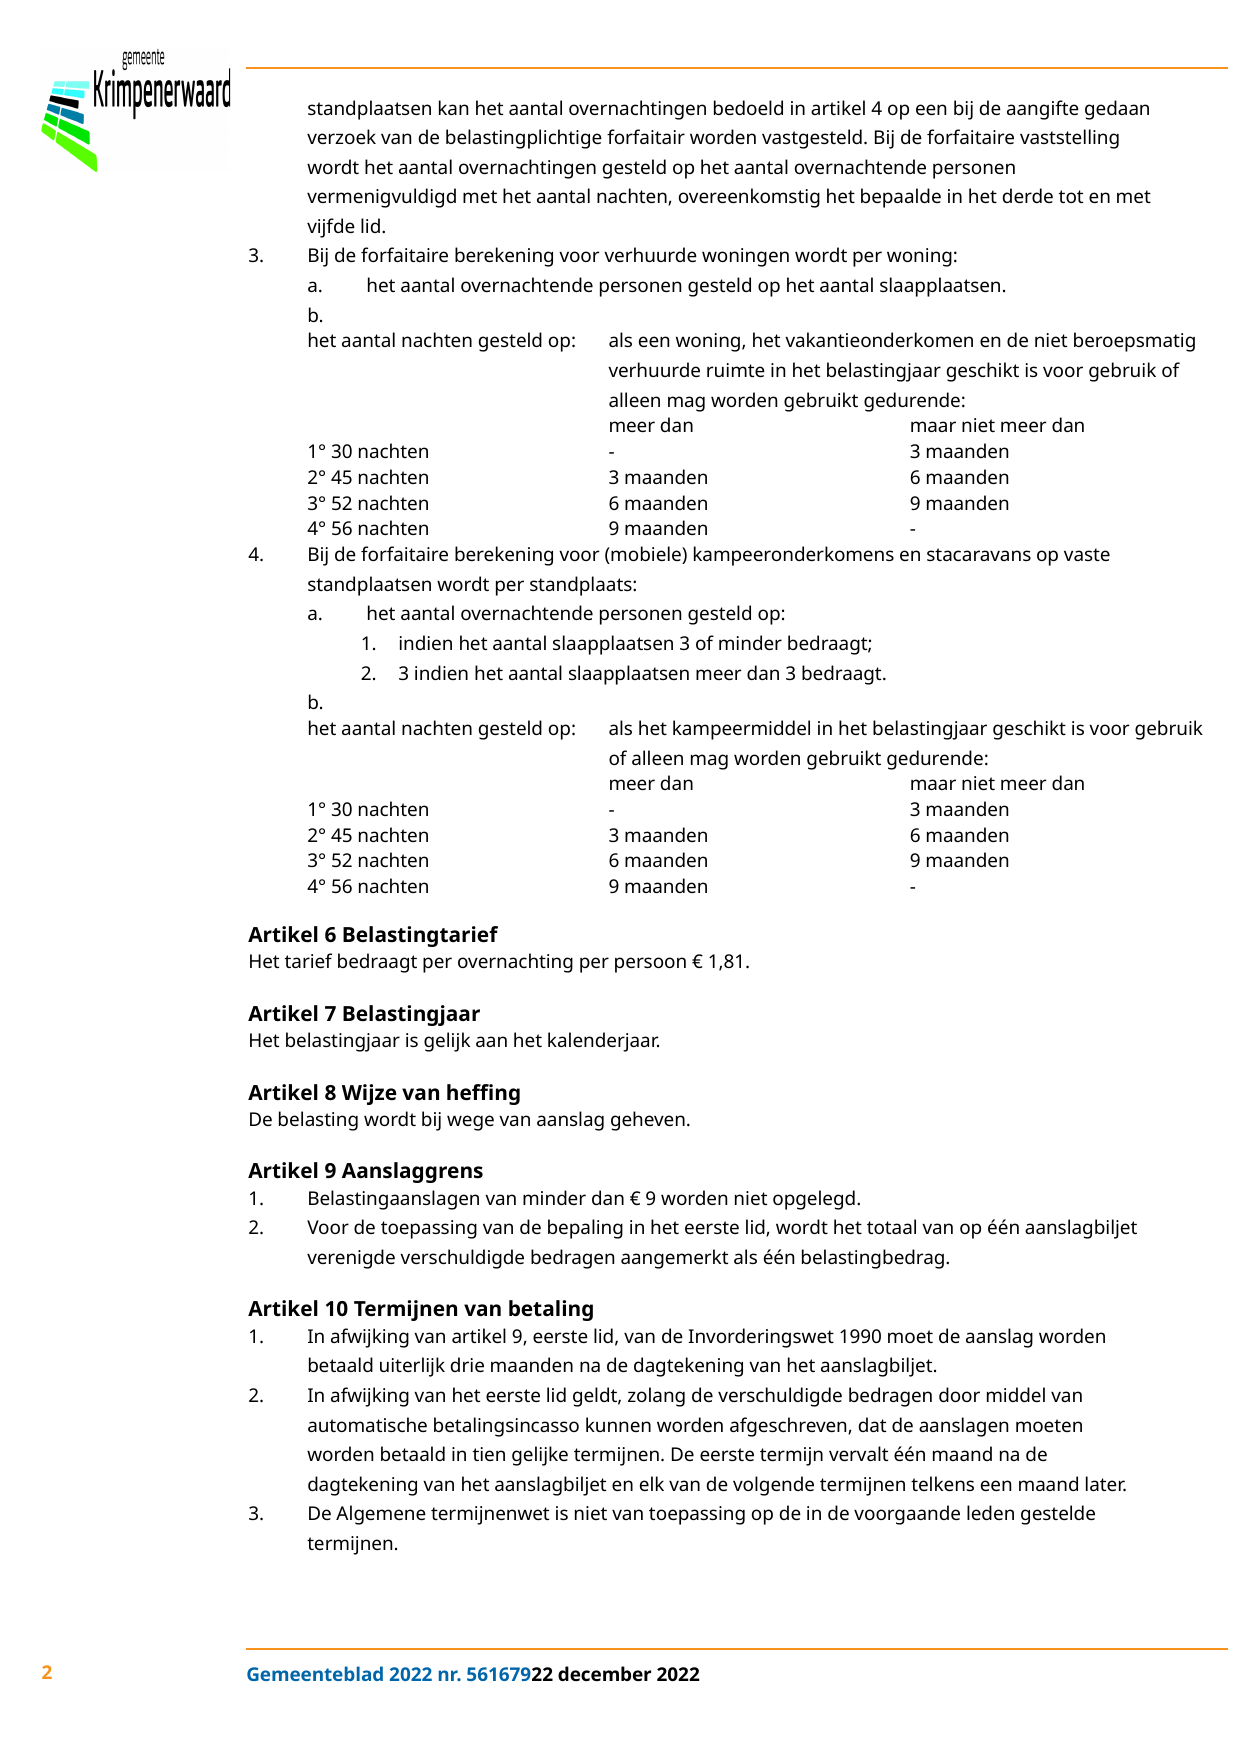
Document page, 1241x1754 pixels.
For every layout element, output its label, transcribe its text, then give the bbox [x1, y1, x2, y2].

table_cell - [910, 873, 1211, 899]
table_header het aantal nachten gesteld op: [307, 715, 608, 770]
table_cell 3 maanden [608, 822, 909, 848]
table_cell - [608, 796, 909, 822]
table_cell 6 maanden [910, 822, 1211, 848]
list standplaatsen kan het aantal overnachtingen bedoeld in artikel 4 op een bij de aangifte gedaan verzoek van de belastingplichtige forfaitair worden vastgesteld. Bij de forfaitaire vaststelling wordt het aantal overnachtingen gesteld op het aantal overnachtende personen vermenigvuldigd met het aantal nachten, overeenkomstig het bepaalde in het derde tot en met vijfde lid. [248, 95, 1152, 239]
text Artikel 10 Termijnen van betaling [248, 1294, 1152, 1323]
list Bij de forfaitaire berekening voor (mobiele) kampeeronderkomens en stacaravans op vaste standplaatsen wordt per standplaats: [248, 541, 1152, 597]
table_cell 9 maanden [608, 873, 909, 899]
table_cell 1° 30 nachten [307, 438, 608, 464]
list Voor de toepassing van de bepaling in het eerste lid, wordt het totaal van op één aanslagbiljet verenigde verschuldigde bedragen aangemerkt als één belastingbedrag. [248, 1214, 1152, 1270]
text Het tarief bedraagt per overnachting per persoon € 1,81. [248, 948, 1152, 974]
table_cell 3 maanden [608, 464, 909, 490]
table_cell - [910, 516, 1211, 541]
text Artikel 9 Aanslaggrens [248, 1157, 1152, 1185]
table_cell 9 maanden [910, 848, 1211, 873]
table_cell 4° 56 nachten [307, 873, 608, 899]
table_cell [307, 413, 608, 438]
table_cell 6 maanden [608, 848, 909, 873]
list In afwijking van het eerste lid geldt, zolang de verschuldigde bedragen door middel van automatische betalingsincasso kunnen worden afgeschreven, dat de aanslagen moeten worden betaald in tien gelijke termijnen. De eerste termijn vervalt één maand na de dagtekening van het aanslagbiljet en elk van de volgende termijnen telkens een maand later. [248, 1382, 1152, 1497]
table_header als een woning, het vakantieonderkomen en de niet beroepsmatig verhuurde ruimte in het belastingjaar geschikt is voor gebruik of alleen mag worden gebruikt gedurende: [608, 328, 1211, 413]
table_cell - [608, 438, 909, 464]
text De belasting wordt bij wege van aanslag geheven. [248, 1106, 1152, 1132]
list het aantal overnachtende personen gesteld op: [307, 601, 1152, 626]
table_cell 3 maanden [910, 796, 1211, 822]
table_cell [307, 770, 608, 796]
list In afwijking van artikel 9, eerste lid, van de Invorderingswet 1990 moet de aanslag worden betaald uiterlijk drie maanden na de dagtekening van het aanslagbiljet. [248, 1323, 1152, 1378]
table_cell 3° 52 nachten [307, 490, 608, 516]
text Het belastingjaar is gelijk aan het kalenderjaar. [248, 1027, 1152, 1053]
table_cell 3° 52 nachten [307, 848, 608, 873]
list De Algemene termijnenwet is niet van toepassing op de in de voorgaande leden gestelde termijnen. [248, 1501, 1152, 1556]
list het aantal overnachtende personen gesteld op het aantal slaapplaatsen. [307, 272, 1152, 298]
list 3 indien het aantal slaapplaatsen meer dan 3 bedraagt. [361, 660, 1152, 685]
table_cell 2° 45 nachten [307, 822, 608, 848]
table_cell 2° 45 nachten [307, 464, 608, 490]
list Bij de forfaitaire berekening voor verhuurde woningen wordt per woning: [248, 243, 1152, 268]
table_cell 6 maanden [910, 464, 1211, 490]
table_cell 9 maanden [910, 490, 1211, 516]
table_cell 1° 30 nachten [307, 796, 608, 822]
table_header als het kampeermiddel in het belastingjaar geschikt is voor gebruik of alleen mag worden gebruikt gedurende: [608, 715, 1211, 770]
table_cell meer dan [608, 413, 909, 438]
table_cell 9 maanden [608, 516, 909, 541]
table_cell meer dan [608, 770, 909, 796]
table_cell 4° 56 nachten [307, 516, 608, 541]
picture [41, 47, 231, 172]
text Artikel 6 Belastingtarief [248, 920, 1152, 948]
text Artikel 7 Belastingjaar [248, 999, 1152, 1027]
table_cell 3 maanden [910, 438, 1211, 464]
table_cell maar niet meer dan [910, 413, 1211, 438]
text Artikel 8 Wijze van heffing [248, 1078, 1152, 1106]
table_cell 6 maanden [608, 490, 909, 516]
list Belastingaanslagen van minder dan € 9 worden niet opgelegd. [248, 1185, 1152, 1211]
list indien het aantal slaapplaatsen 3 of minder bedraagt; [361, 630, 1152, 656]
table_cell maar niet meer dan [910, 770, 1211, 796]
table_header het aantal nachten gesteld op: [307, 328, 608, 413]
